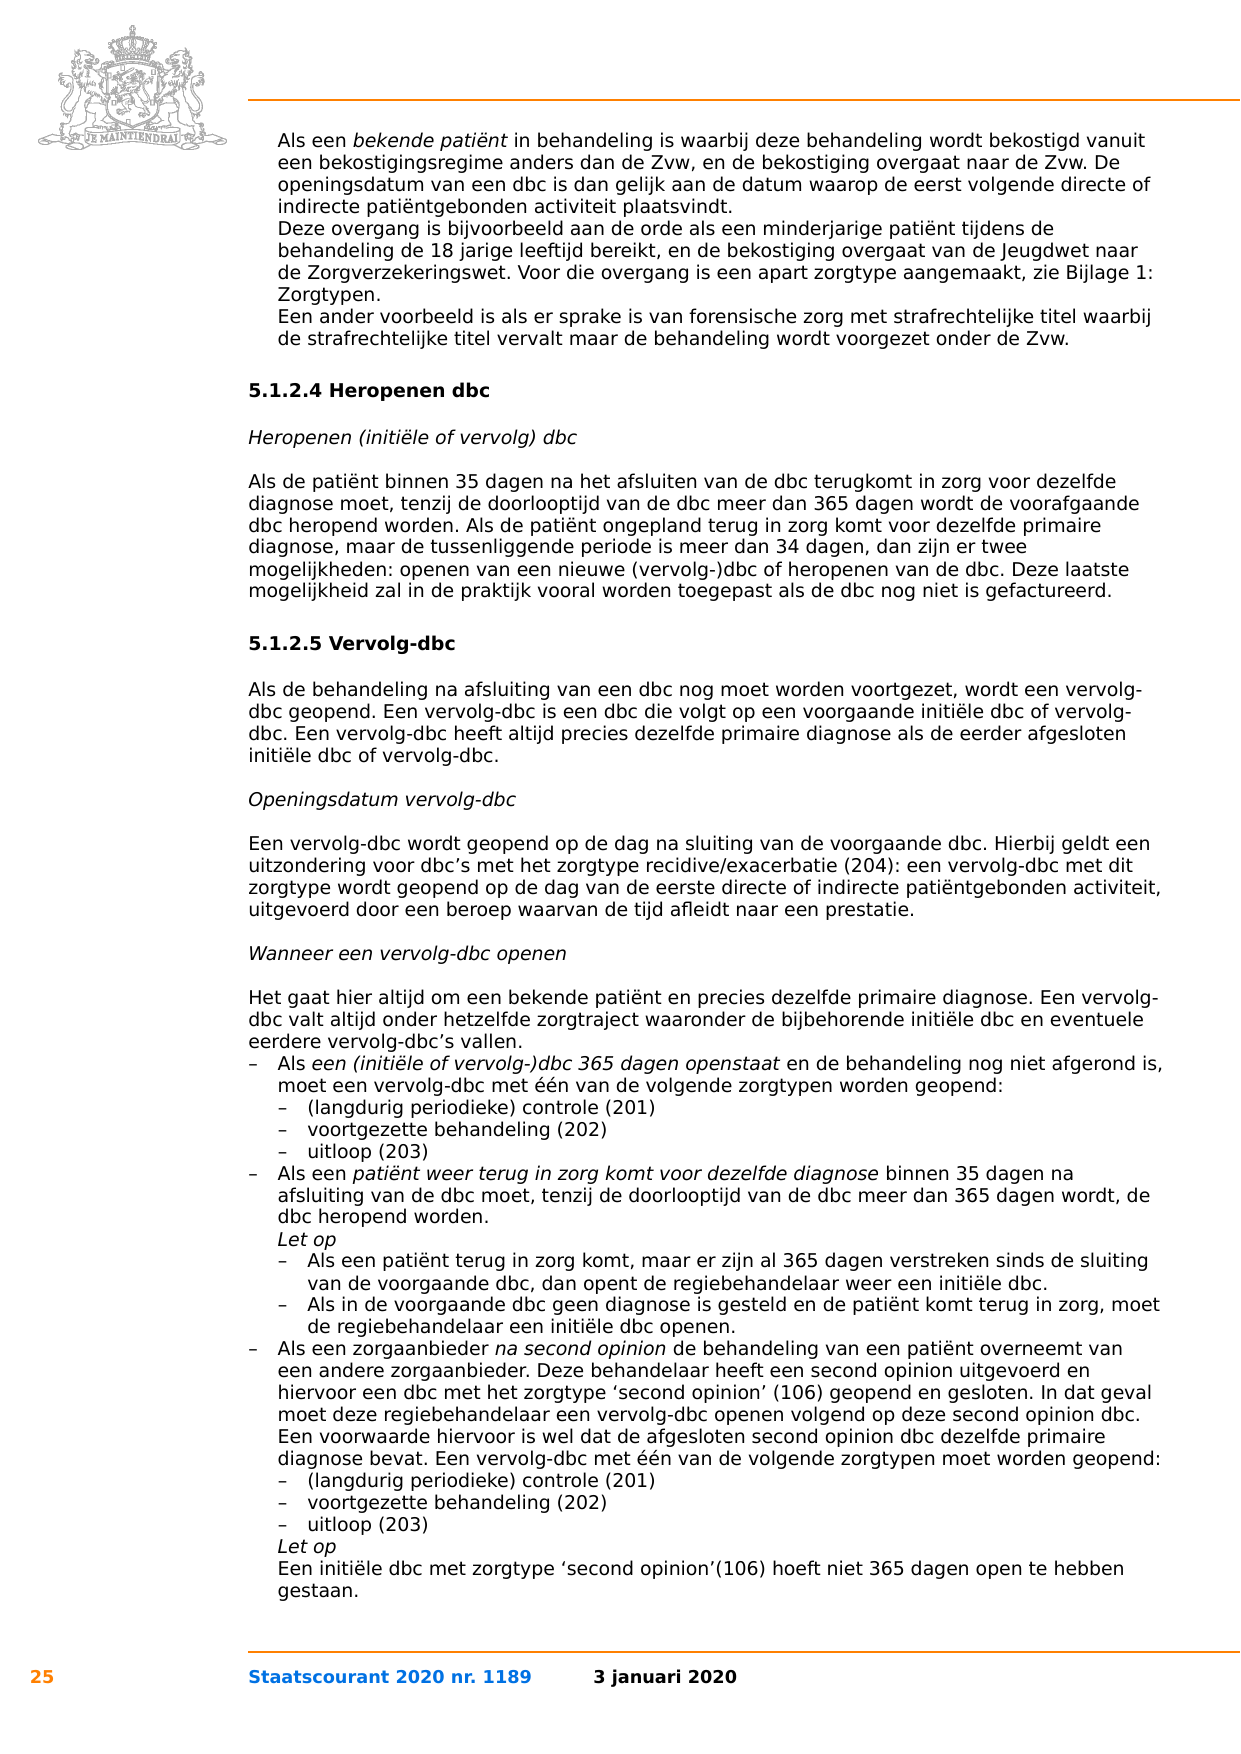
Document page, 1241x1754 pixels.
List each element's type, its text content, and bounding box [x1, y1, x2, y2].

subtitle 5.1.2.4 Heropenen dbc [248, 380, 1163, 402]
text Een ander voorbeeld is als er sprake is van forensische zorg met strafrechtelijke titel waarbij de strafrechtelijke titel vervalt maar de behandeling wordt voorgezet onder de Zvw. [277, 306, 1163, 350]
text – (langdurig periodieke) controle (201) [278, 1097, 1163, 1118]
text Let op [277, 1536, 1163, 1558]
text Deze overgang is bijvoorbeeld aan de orde als een minderjarige patiënt tijdens de behandeling de 18 jarige leeftijd bereikt, en de bekostiging overgaat van de Jeugdwet naar de Zorgverzekeringswet. Voor die overgang is een apart zorgtype aangemaakt, zie Bijlage 1: Zorgtypen. [277, 218, 1163, 306]
subtitle 5.1.2.5 Vervolg-dbc [248, 632, 1163, 654]
text – (langdurig periodieke) controle (201) [278, 1470, 1163, 1492]
text – Als in de voorgaande dbc geen diagnose is gesteld en de patiënt komt terug in zorg, moet de regiebehandelaar een initiële dbc openen. [278, 1294, 1163, 1338]
text Als de behandeling na afsluiting van een dbc nog moet worden voortgezet, wordt een vervolg-dbc geopend. Een vervolg-dbc is een dbc die volgt op een voorgaande initiële dbc of vervolg-dbc. Een vervolg-dbc heeft altijd precies dezelfde primaire diagnose als de eerder afgesloten initiële dbc of vervolg-dbc. [248, 679, 1163, 767]
subtitle Wanneer een vervolg-dbc openen [248, 943, 1163, 965]
text Het gaat hier altijd om een bekende patiënt en precies dezelfde primaire diagnose. Een vervolg-dbc valt altijd onder hetzelfde zorgtraject waaronder de bijbehorende initiële dbc en eventuele eerdere vervolg-dbc’s vallen. [248, 987, 1163, 1053]
text – uitloop (203) [278, 1514, 1163, 1536]
text – uitloop (203) [278, 1141, 1163, 1162]
subtitle Openingsdatum vervolg-dbc [248, 789, 1163, 811]
text – Als een patiënt weer terug in zorg komt voor dezelfde diagnose binnen 35 dagen na afsluiting van de dbc moet, tenzij de doorlooptijd van de dbc meer dan 365 dagen wordt, de dbc heropend worden. [248, 1162, 1163, 1228]
text – voortgezette behandeling (202) [278, 1492, 1163, 1514]
text – Als een patiënt terug in zorg komt, maar er zijn al 365 dagen verstreken sinds de sluiting van de voorgaande dbc, dan opent de regiebehandelaar weer een initiële dbc. [278, 1250, 1163, 1294]
text – Als een zorgaanbieder na second opinion de behandeling van een patiënt overneemt van een andere zorgaanbieder. Deze behandelaar heeft een second opinion uitgevoerd en hiervoor een dbc met het zorgtype ‘second opinion’ (106) geopend en gesloten. In dat geval moet deze regiebehandelaar een vervolg-dbc openen volgend op deze second opinion dbc. Een voorwaarde hiervoor is wel dat de afgesloten second opinion dbc dezelfde primaire diagnose bevat. Een vervolg-dbc met één van de volgende zorgtypen moet worden geopend: [248, 1338, 1163, 1470]
text Een vervolg-dbc wordt geopend op de dag na sluiting van de voorgaande dbc. Hierbij geldt een uitzondering voor dbc’s met het zorgtype recidive/exacerbatie (204): een vervolg-dbc met dit zorgtype wordt geopend op de dag van de eerste directe of indirecte patiëntgebonden activiteit, uitgevoerd door een beroep waarvan de tijd afleidt naar een prestatie. [248, 833, 1163, 921]
picture [38, 25, 227, 150]
text – Als een (initiële of vervolg-)dbc 365 dagen openstaat en de behandeling nog niet afgerond is, moet een vervolg-dbc met één van de volgende zorgtypen worden geopend: [248, 1053, 1163, 1097]
text Een initiële dbc met zorgtype ‘second opinion’(106) hoeft niet 365 dagen open te hebben gestaan. [277, 1558, 1163, 1602]
text Als de patiënt binnen 35 dagen na het afsluiten van de dbc terugkomt in zorg voor dezelfde diagnose moet, tenzij de doorlooptijd van de dbc meer dan 365 dagen wordt de voorafgaande dbc heropend worden. Als de patiënt ongepland terug in zorg komt voor dezelfde primaire diagnose, maar de tussenliggende periode is meer dan 34 dagen, dan zijn er twee mogelijkheden: openen van een nieuwe (vervolg-)dbc of heropenen van de dbc. Deze laatste mogelijkheid zal in de praktijk vooral worden toegepast als de dbc nog niet is gefactureerd. [248, 471, 1163, 602]
text Let op [277, 1228, 1163, 1250]
text Als een bekende patiënt in behandeling is waarbij deze behandeling wordt bekostigd vanuit een bekostigingsregime anders dan de Zvw, en de bekostiging overgaat naar de Zvw. De openingsdatum van een dbc is dan gelijk aan de datum waarop de eerst volgende directe of indirecte patiëntgebonden activiteit plaatsvindt. [277, 130, 1163, 218]
subtitle Heropenen (initiële of vervolg) dbc [248, 427, 1163, 449]
text – voortgezette behandeling (202) [278, 1118, 1163, 1141]
